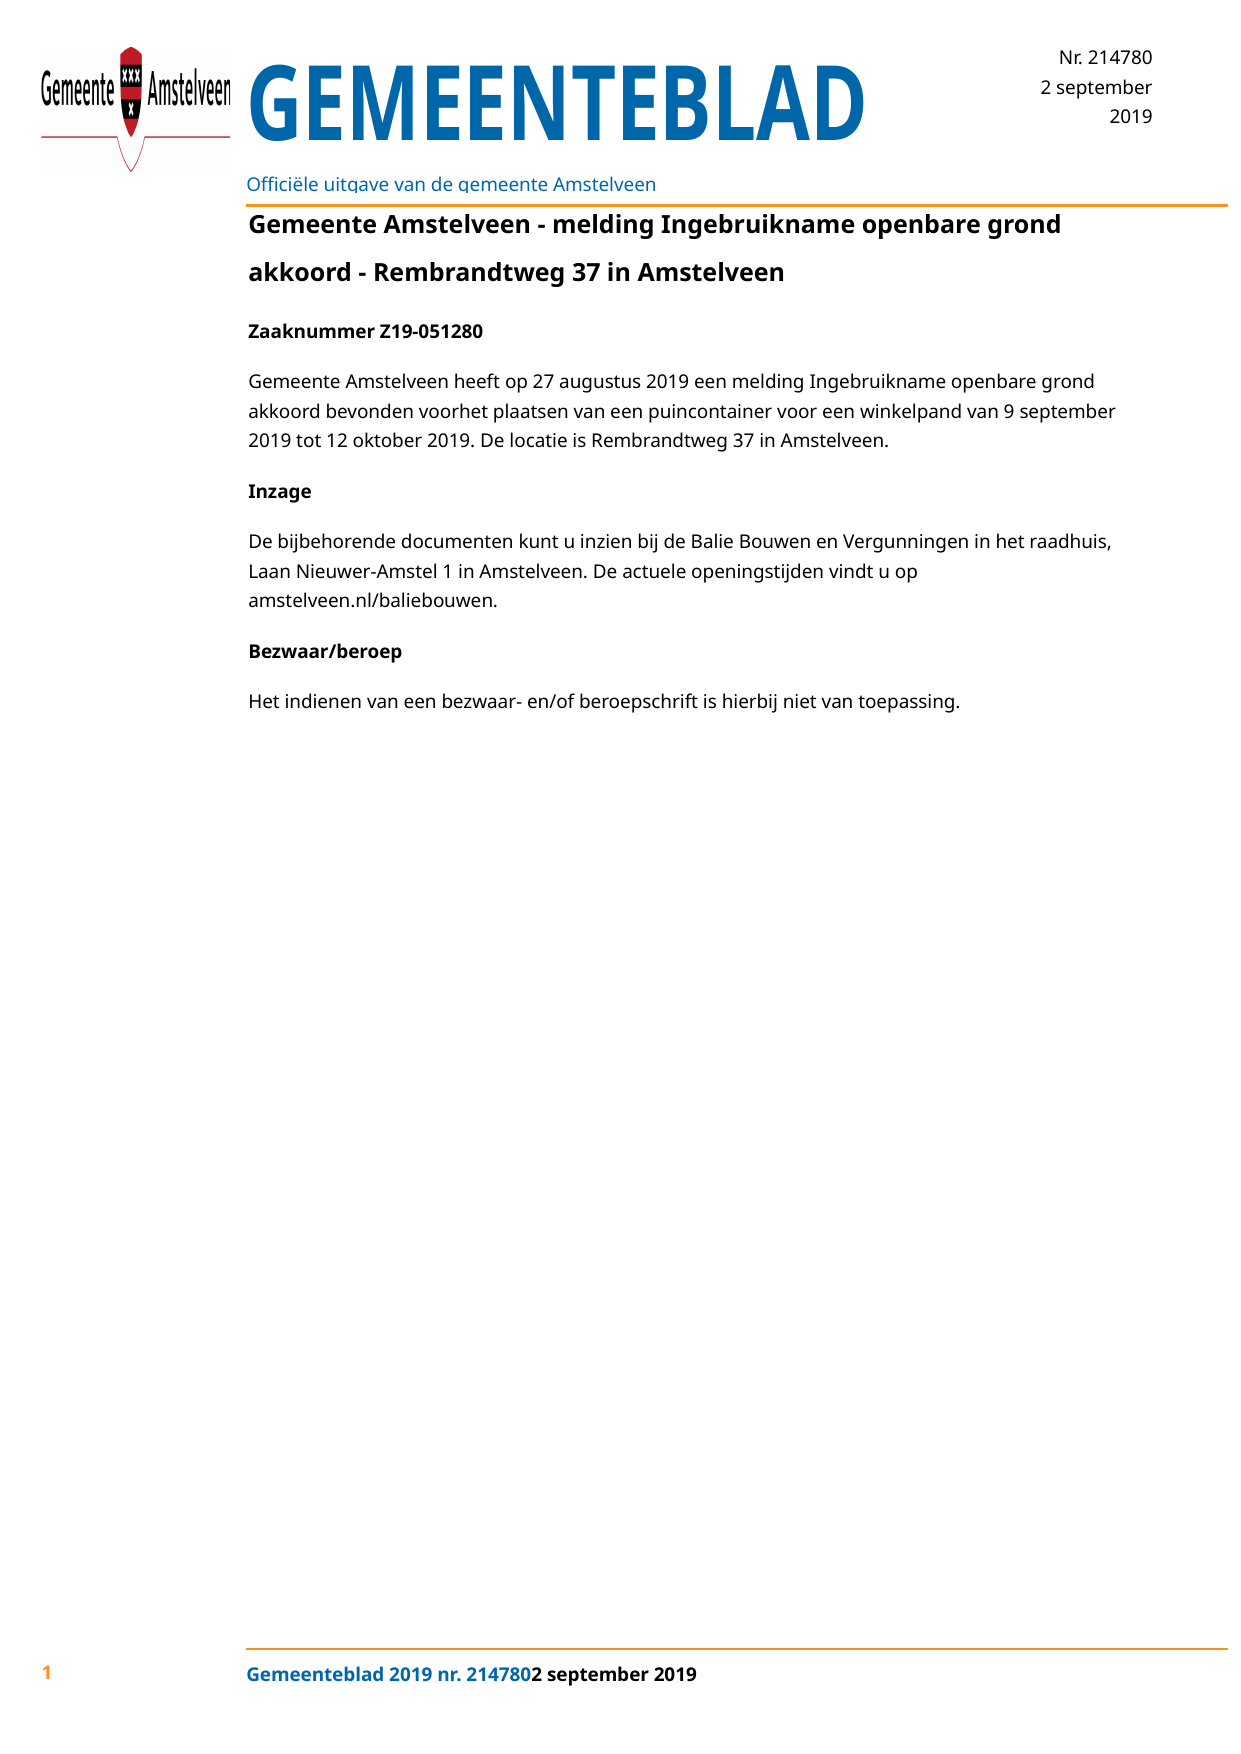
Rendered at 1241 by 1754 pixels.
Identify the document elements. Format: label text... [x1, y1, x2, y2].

text Inzage [248, 478, 1152, 504]
picture [41, 47, 231, 172]
text Het indienen van een bezwaar- en/of beroepschrift is hierbij niet van toepassing. [248, 688, 1152, 714]
text Gemeente Amstelveen heeft op 27 augustus 2019 een melding Ingebruikname openbare grond akkoord bevonden voorhet plaatsen van een puincontainer voor een winkelpand van 9 september 2019 tot 12 oktober 2019. De locatie is Rembrandtweg 37 in Amstelveen. [248, 368, 1152, 453]
text De bijbehorende documenten kunt u inzien bij de Balie Bouwen en Vergunningen in het raadhuis, Laan Nieuwer-Amstel 1 in Amstelveen. De actuele openingstijden vindt u op amstelveen.nl/baliebouwen. [248, 528, 1152, 613]
text Gemeente Amstelveen - melding Ingebruikname openbare grond akkoord - Rembrandtweg 37 in Amstelveen [248, 207, 1152, 288]
text Zaaknummer Z19-051280 [248, 318, 1152, 344]
text Bezwaar/beroep [248, 638, 1152, 664]
